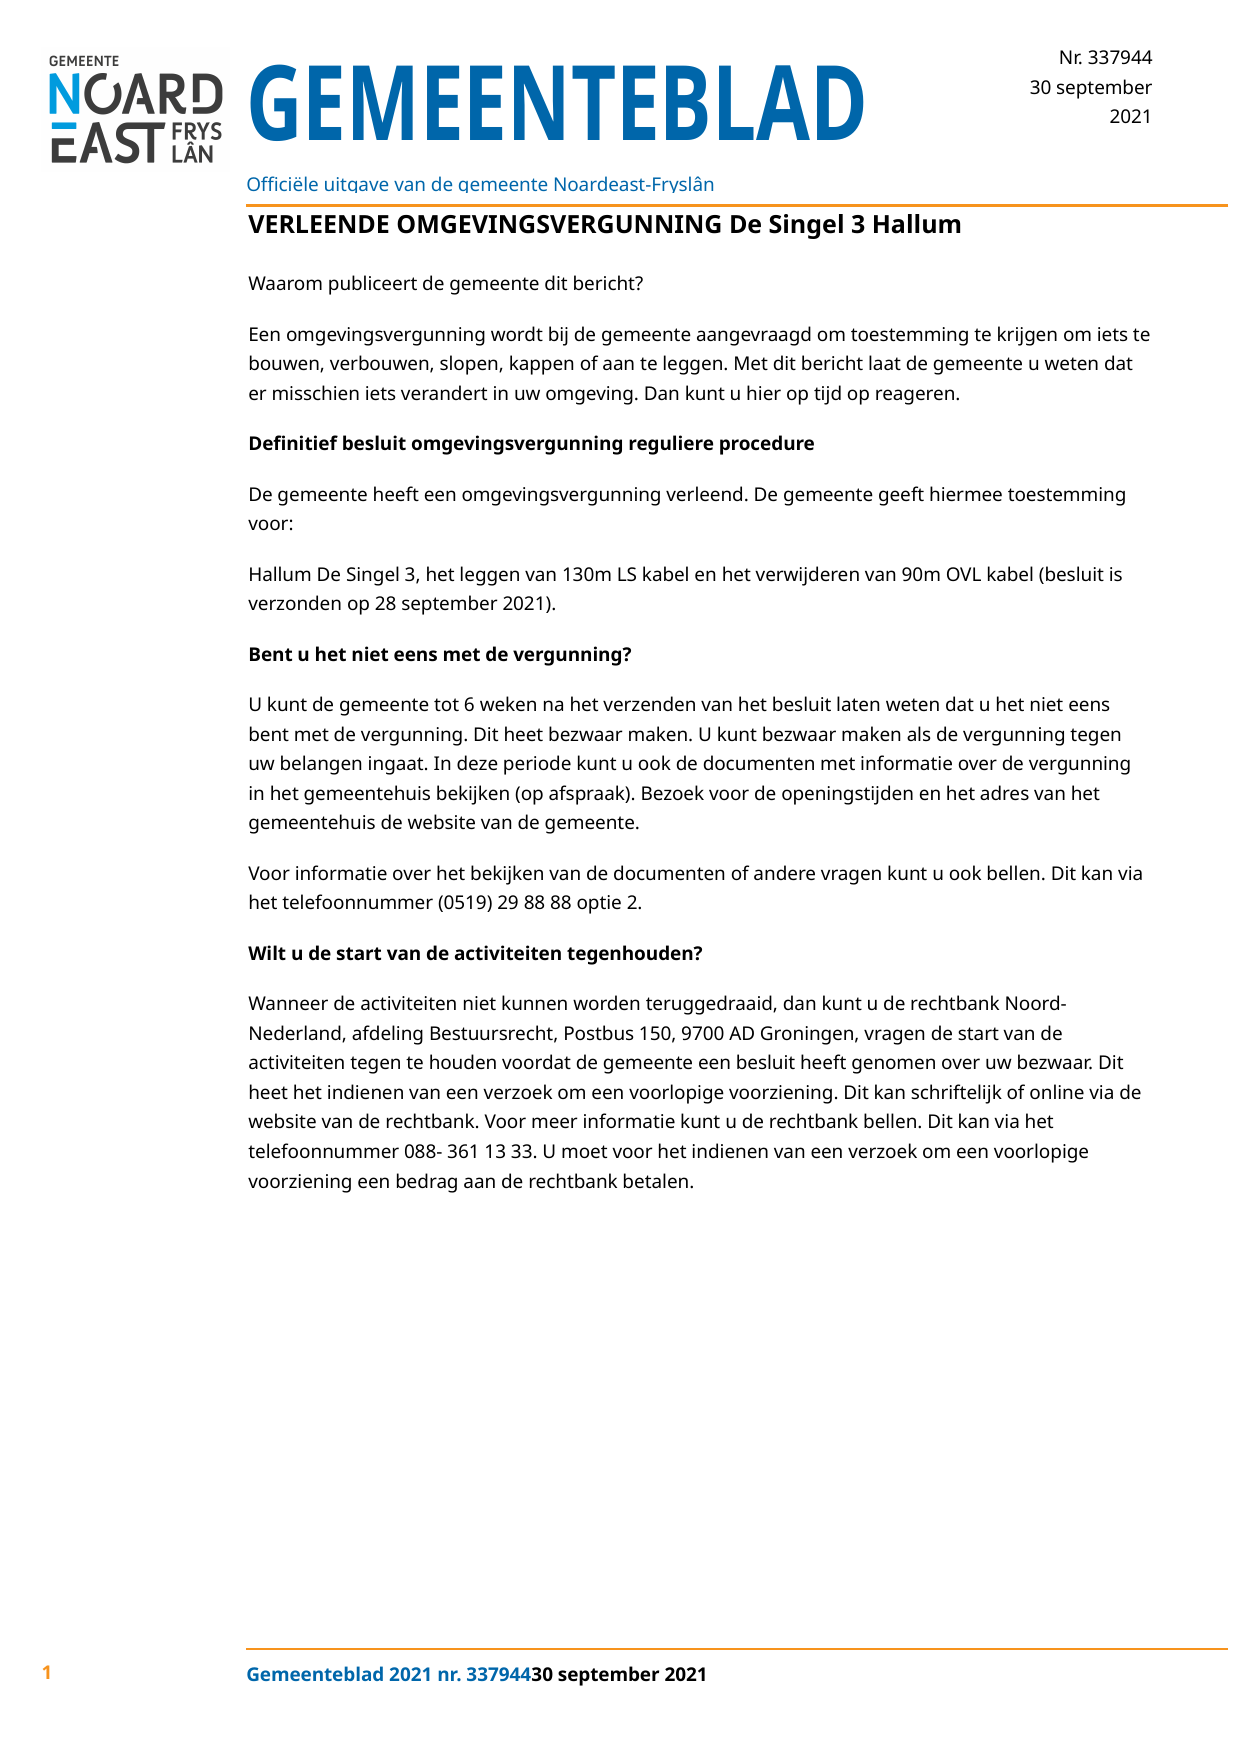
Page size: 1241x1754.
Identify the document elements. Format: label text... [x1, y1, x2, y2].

text Wilt u de start van de activiteiten tegenhouden? [248, 940, 1152, 966]
text Een omgevingsvergunning wordt bij de gemeente aangevraagd om toestemming te krijgen om iets te bouwen, verbouwen, slopen, kappen of aan te leggen. Met dit bericht laat de gemeente u weten dat er misschien iets verandert in uw omgeving. Dan kunt u hier op tijd op reageren. [248, 321, 1152, 406]
text Definitief besluit omgevingsvergunning reguliere procedure [248, 430, 1152, 456]
text De gemeente heeft een omgevingsvergunning verleend. De gemeente geeft hiermee toestemming voor: [248, 481, 1152, 536]
text U kunt de gemeente tot 6 weken na het verzenden van het besluit laten weten dat u het niet eens bent met de vergunning. Dit heet bezwaar maken. U kunt bezwaar maken als de vergunning tegen uw belangen ingaat. In deze periode kunt u ook de documenten met informatie over de vergunning in het gemeentehuis bekijken (op afspraak). Bezoek voor de openingstijden en het adres van het gemeentehuis de website van de gemeente. [248, 691, 1152, 835]
text Wanneer de activiteiten niet kunnen worden teruggedraaid, dan kunt u de rechtbank Noord-Nederland, afdeling Bestuursrecht, Postbus 150, 9700 AD Groningen, vragen de start van de activiteiten tegen te houden voordat de gemeente een besluit heeft genomen over uw bezwaar. Dit heet het indienen van een verzoek om een voorlopige voorziening. Dit kan schriftelijk of online via de website van de rechtbank. Voor meer informatie kunt u de rechtbank bellen. Dit kan via het telefoonnummer 088- 361 13 33. U moet voor het indienen van een verzoek om een voorlopige voorziening een bedrag aan de rechtbank betalen. [248, 990, 1152, 1193]
text VERLEENDE OMGEVINGSVERGUNNING De Singel 3 Hallum [248, 207, 1152, 241]
text Waarom publiceert de gemeente dit bericht? [248, 270, 1152, 296]
text Hallum De Singel 3, het leggen van 130m LS kabel en het verwijderen van 90m OVL kabel (besluit is verzonden op 28 september 2021). [248, 561, 1152, 616]
text Bent u het niet eens met de vergunning? [248, 641, 1152, 666]
picture [41, 47, 231, 172]
text Voor informatie over het bekijken van de documenten of andere vragen kunt u ook bellen. Dit kan via het telefoonnummer (0519) 29 88 88 optie 2. [248, 860, 1152, 915]
